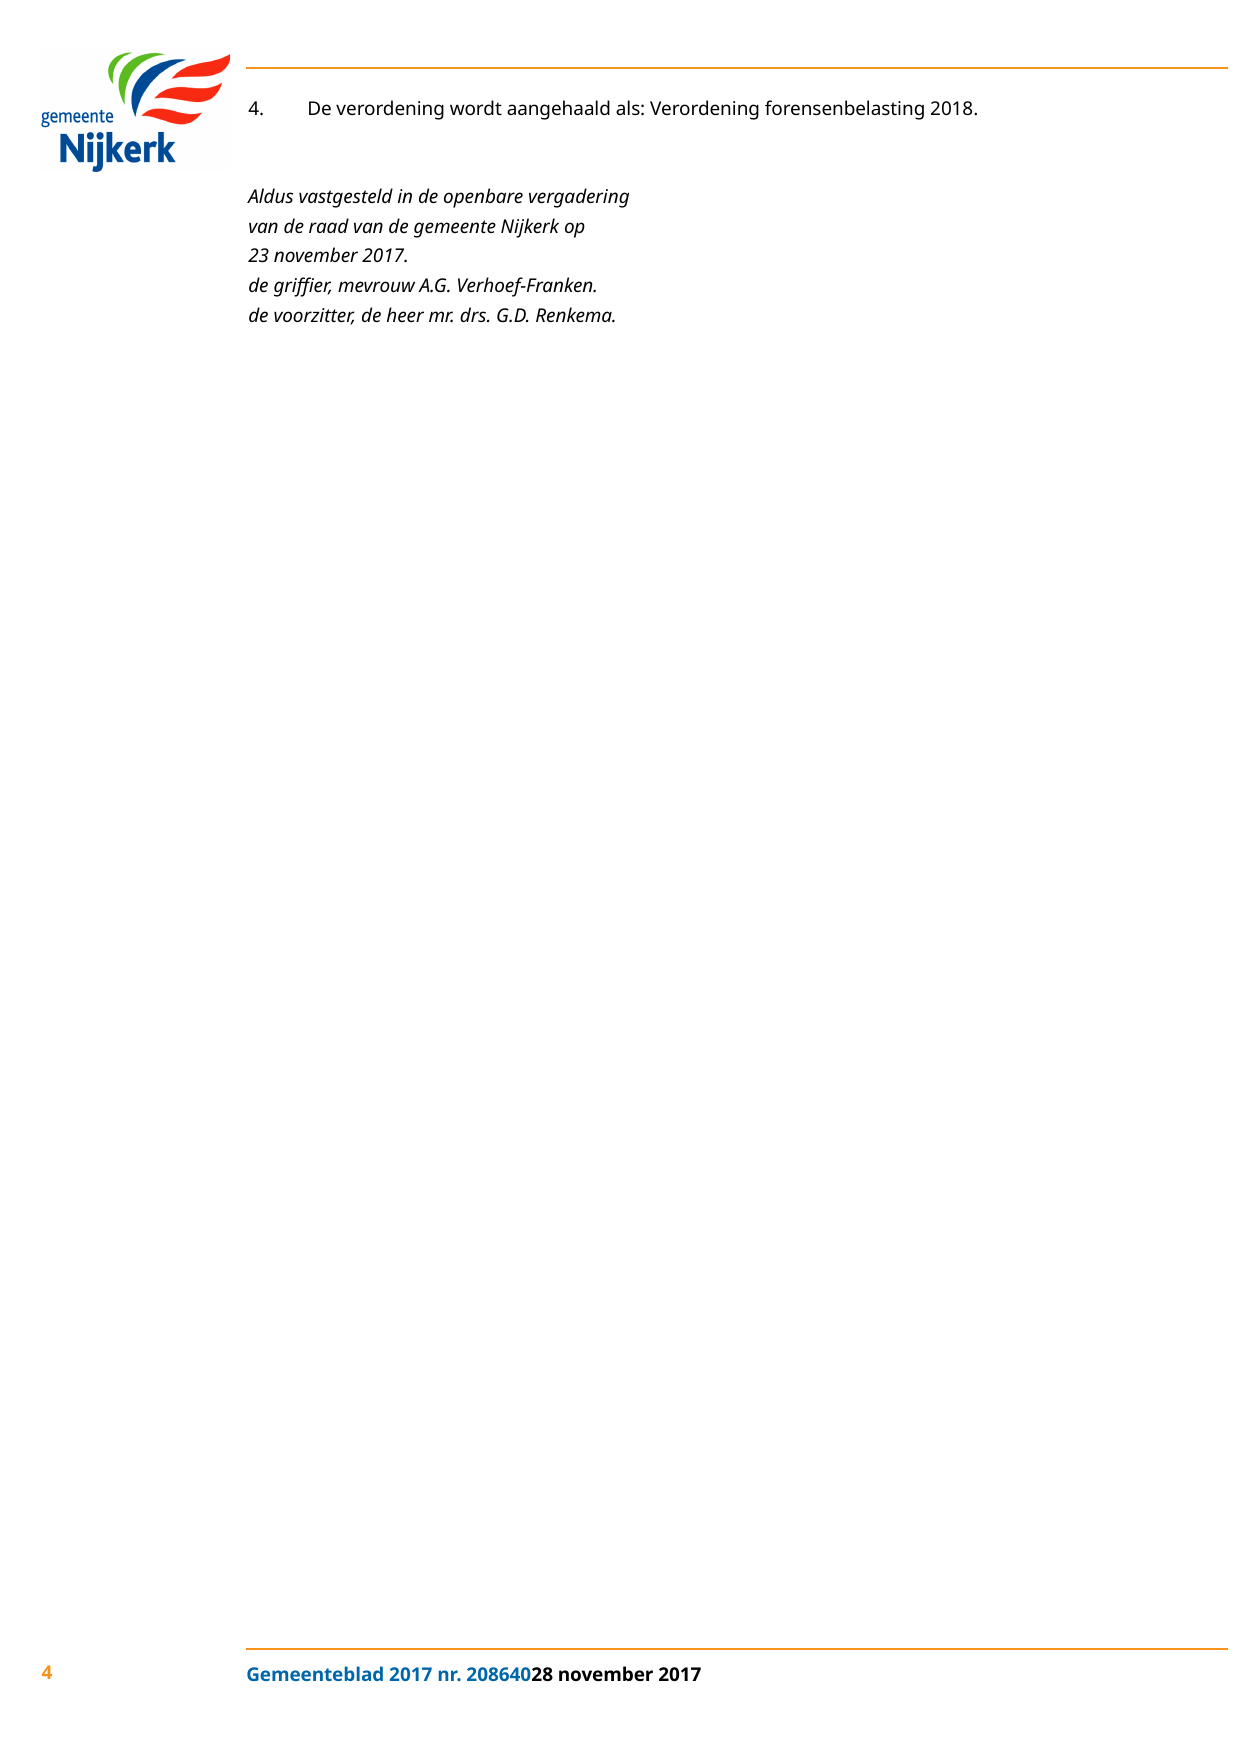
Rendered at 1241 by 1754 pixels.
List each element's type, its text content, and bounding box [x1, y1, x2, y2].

picture [41, 47, 231, 172]
list De verordening wordt aangehaald als: Verordening forensenbelasting 2018. [248, 95, 1152, 121]
text 23 november 2017. [248, 243, 1152, 268]
text van de raad van de gemeente Nijkerk op [248, 213, 1152, 239]
text Aldus vastgesteld in de openbare vergadering [248, 183, 1152, 209]
text de griffier, mevrouw A.G. Verhoef-Franken. [248, 272, 1152, 298]
text de voorzitter, de heer mr. drs. G.D. Renkema. [248, 302, 1152, 328]
